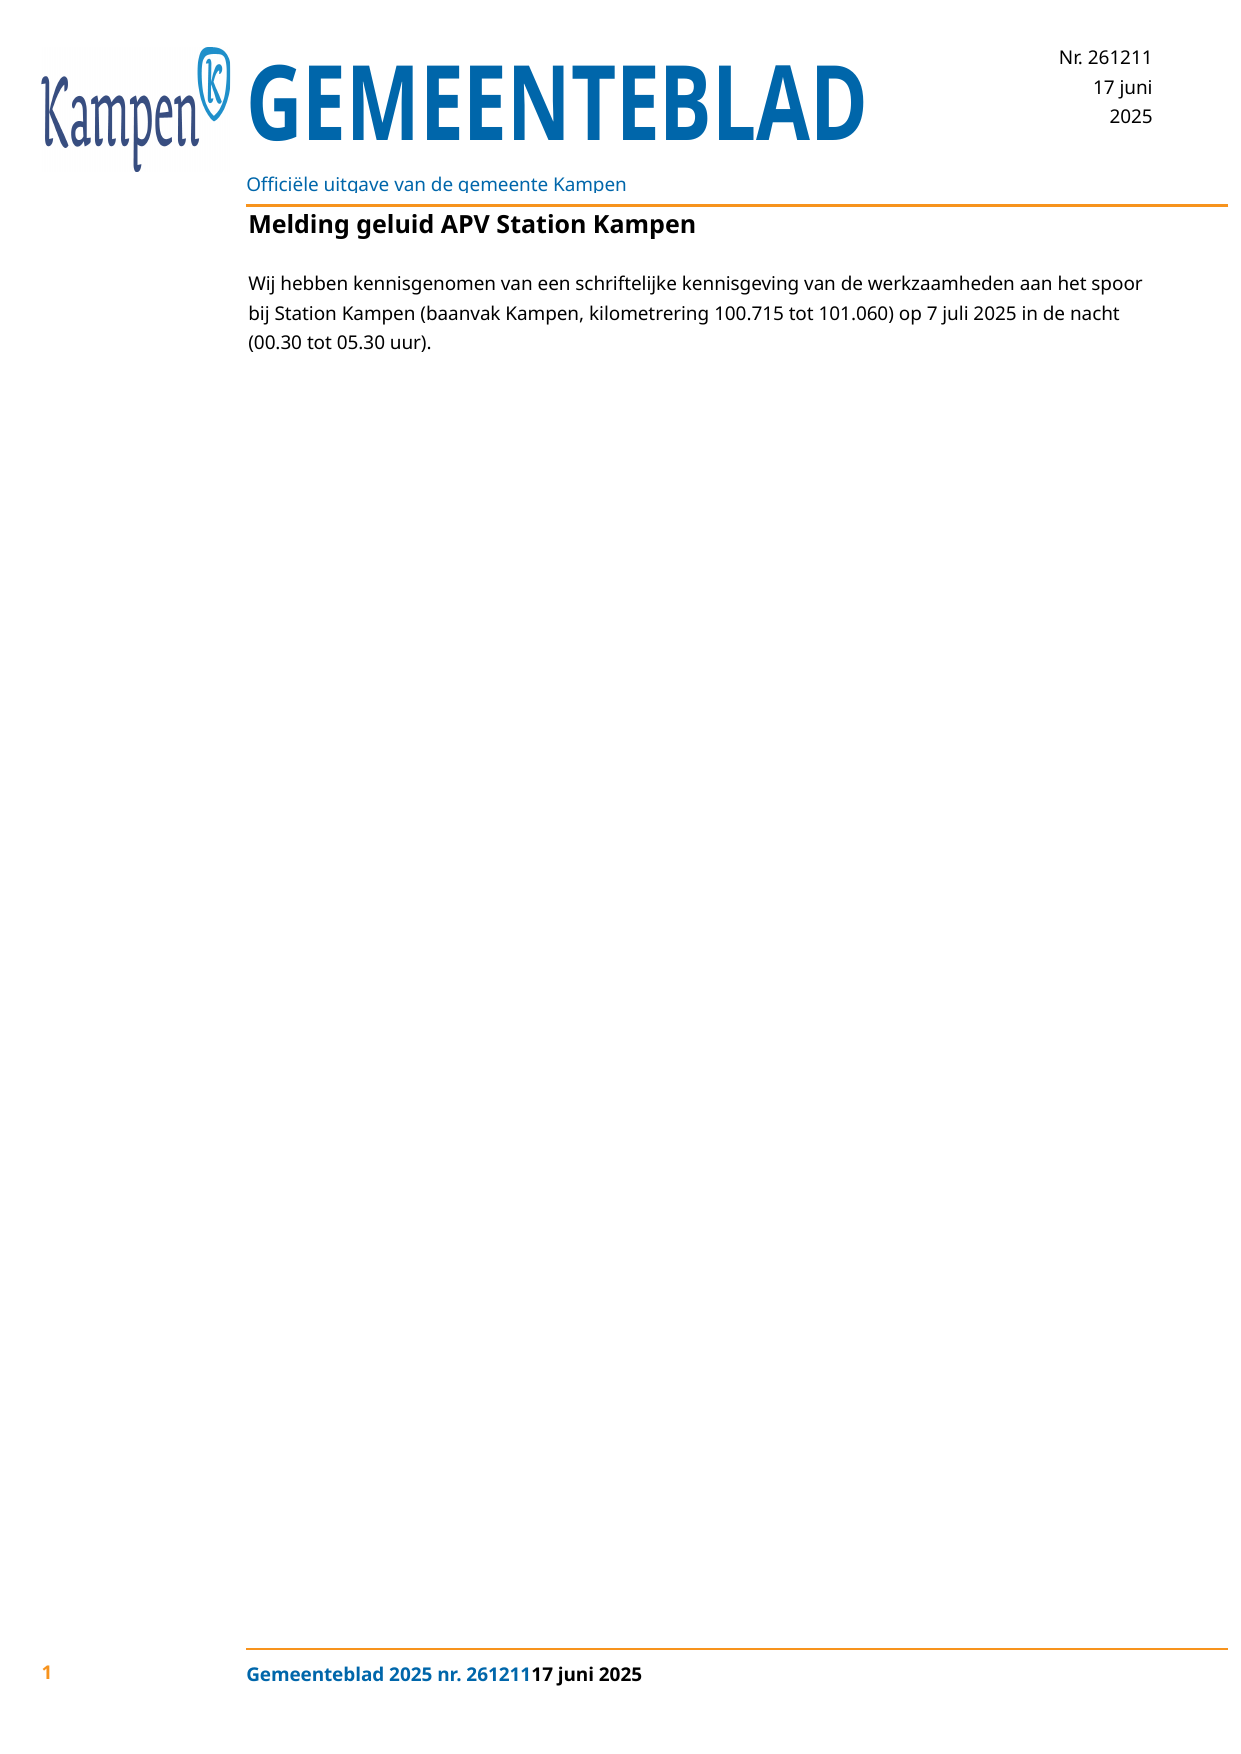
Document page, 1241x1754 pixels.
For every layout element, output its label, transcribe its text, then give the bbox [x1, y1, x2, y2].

text Wij hebben kennisgenomen van een schriftelijke kennisgeving van de werkzaamheden aan het spoor bij Station Kampen (baanvak Kampen, kilometrering 100.715 tot 101.060) op 7 juli 2025 in de nacht (00.30 tot 05.30 uur). [248, 270, 1152, 355]
text Melding geluid APV Station Kampen [248, 207, 1152, 241]
picture [41, 47, 231, 172]
